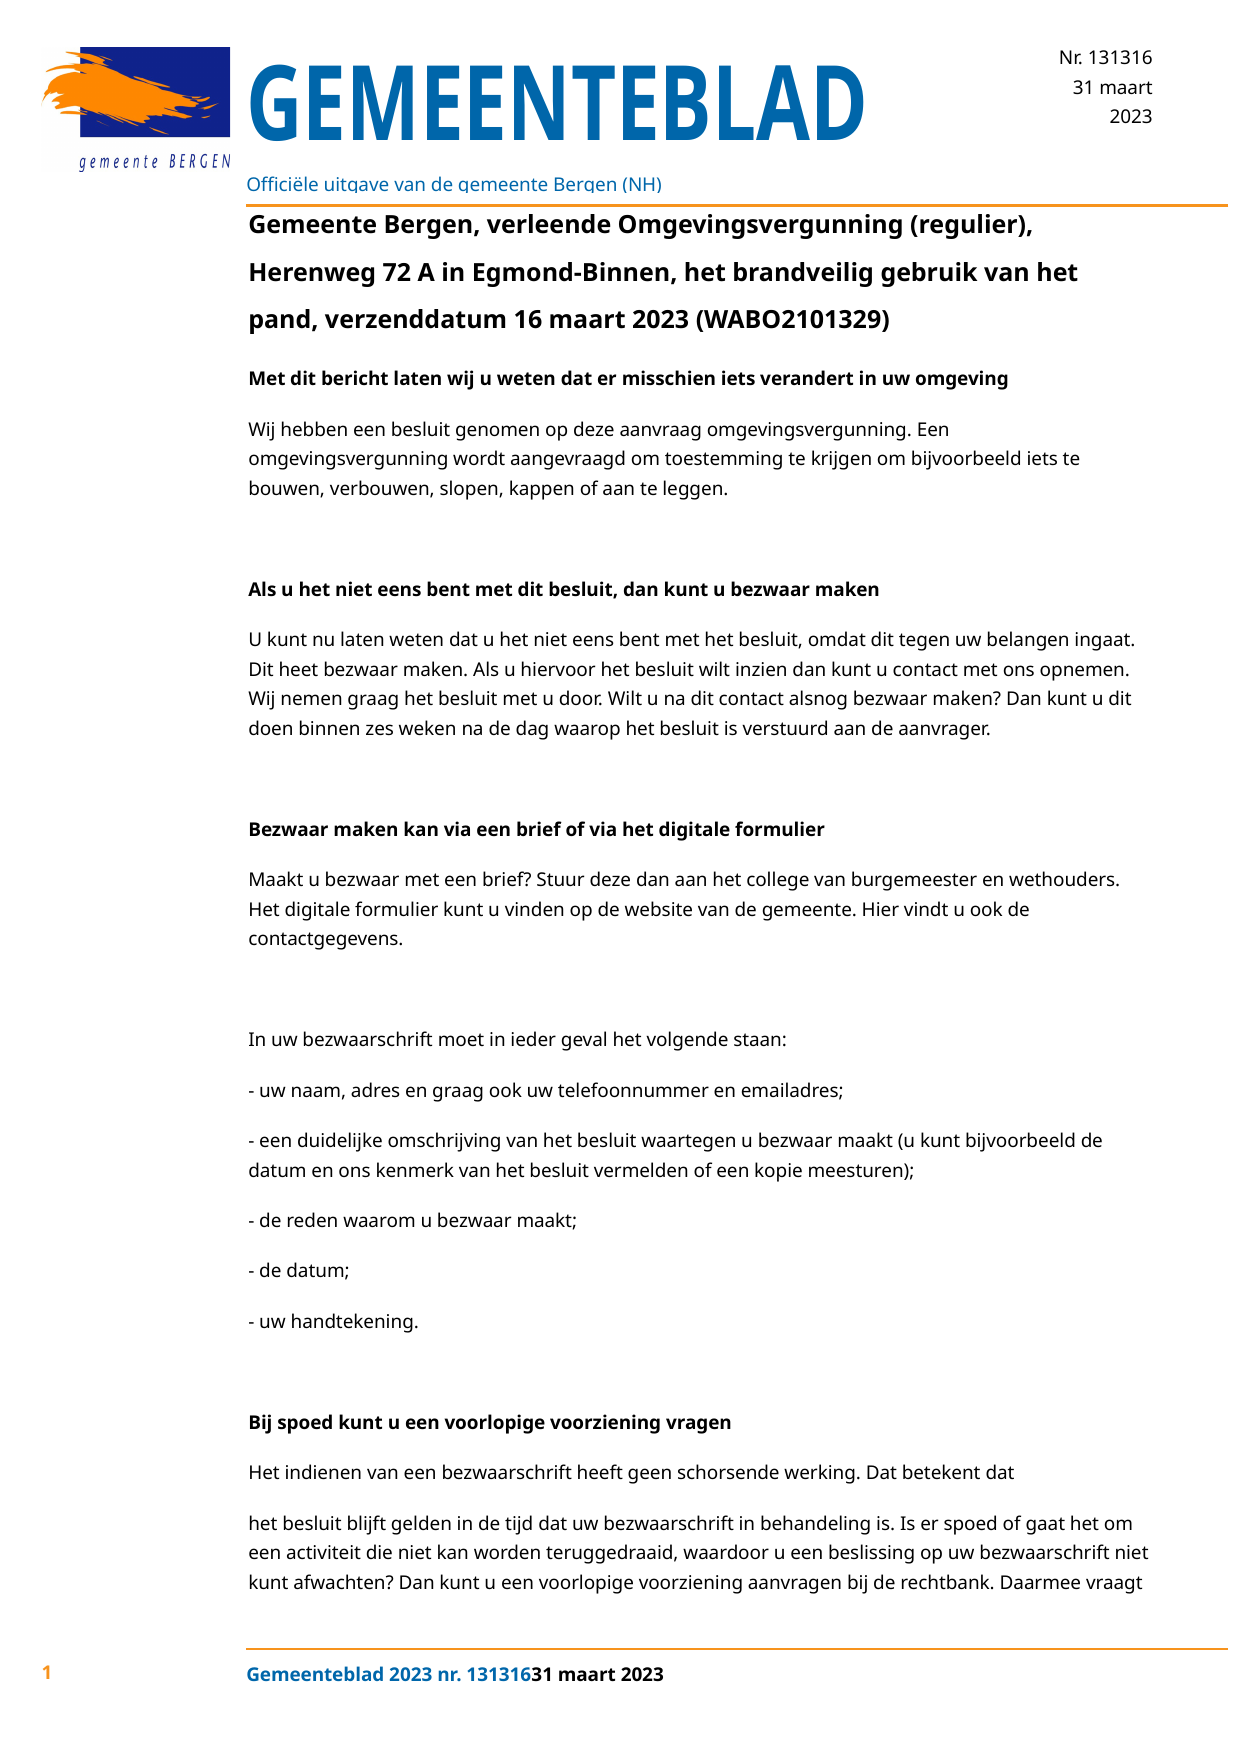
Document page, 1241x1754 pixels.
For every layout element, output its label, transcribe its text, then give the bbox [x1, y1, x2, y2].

text - de reden waarom u bezwaar maakt; [248, 1207, 1152, 1233]
text Met dit bericht laten wij u weten dat er misschien iets verandert in uw omgeving [248, 366, 1152, 391]
text Bij spoed kunt u een voorlopige voorziening vragen [248, 1409, 1152, 1434]
text - uw naam, adres en graag ook uw telefoonnummer en emailadres; [248, 1077, 1152, 1102]
text Wij hebben een besluit genomen op deze aanvraag omgevingsvergunning. Een omgevingsvergunning wordt aangevraagd om toestemming te krijgen om bijvoorbeeld iets te bouwen, verbouwen, slopen, kappen of aan te leggen. [248, 416, 1152, 501]
text Het indienen van een bezwaarschrift heeft geen schorsende werking. Dat betekent dat [248, 1459, 1152, 1485]
picture [41, 47, 231, 172]
text Bezwaar maken kan via een brief of via het digitale formulier [248, 816, 1152, 842]
text U kunt nu laten weten dat u het niet eens bent met het besluit, omdat dit tegen uw belangen ingaat. Dit heet bezwaar maken. Als u hiervoor het besluit wilt inzien dan kunt u contact met ons opnemen. Wij nemen graag het besluit met u door. Wilt u na dit contact alsnog bezwaar maken? Dan kunt u dit doen binnen zes weken na de dag waarop het besluit is verstuurd aan de aanvrager. [248, 626, 1152, 741]
text In uw bezwaarschrift moet in ieder geval het volgende staan: [248, 1026, 1152, 1052]
text - uw handtekening. [248, 1308, 1152, 1334]
text - een duidelijke omschrijving van het besluit waartegen u bezwaar maakt (u kunt bijvoorbeeld de datum en ons kenmerk van het besluit vermelden of een kopie meesturen); [248, 1127, 1152, 1182]
text Als u het niet eens bent met dit besluit, dan kunt u bezwaar maken [248, 576, 1152, 602]
text - de datum; [248, 1258, 1152, 1283]
text het besluit blijft gelden in de tijd dat uw bezwaarschrift in behandeling is. Is er spoed of gaat het om een activiteit die niet kan worden teruggedraaid, waardoor u een beslissing op uw bezwaarschrift niet kunt afwachten? Dan kunt u een voorlopige voorziening aanvragen bij de rechtbank. Daarmee vraagt [248, 1510, 1152, 1594]
text Gemeente Bergen, verleende Omgevingsvergunning (regulier), Herenweg 72 A in Egmond-Binnen, het brandveilig gebruik van het pand, verzenddatum 16 maart 2023 (WABO2101329) [248, 207, 1152, 336]
text Maakt u bezwaar met een brief? Stuur deze dan aan het college van burgemeester en wethouders. Het digitale formulier kunt u vinden op de website van de gemeente. Hier vindt u ook de contactgegevens. [248, 866, 1152, 951]
